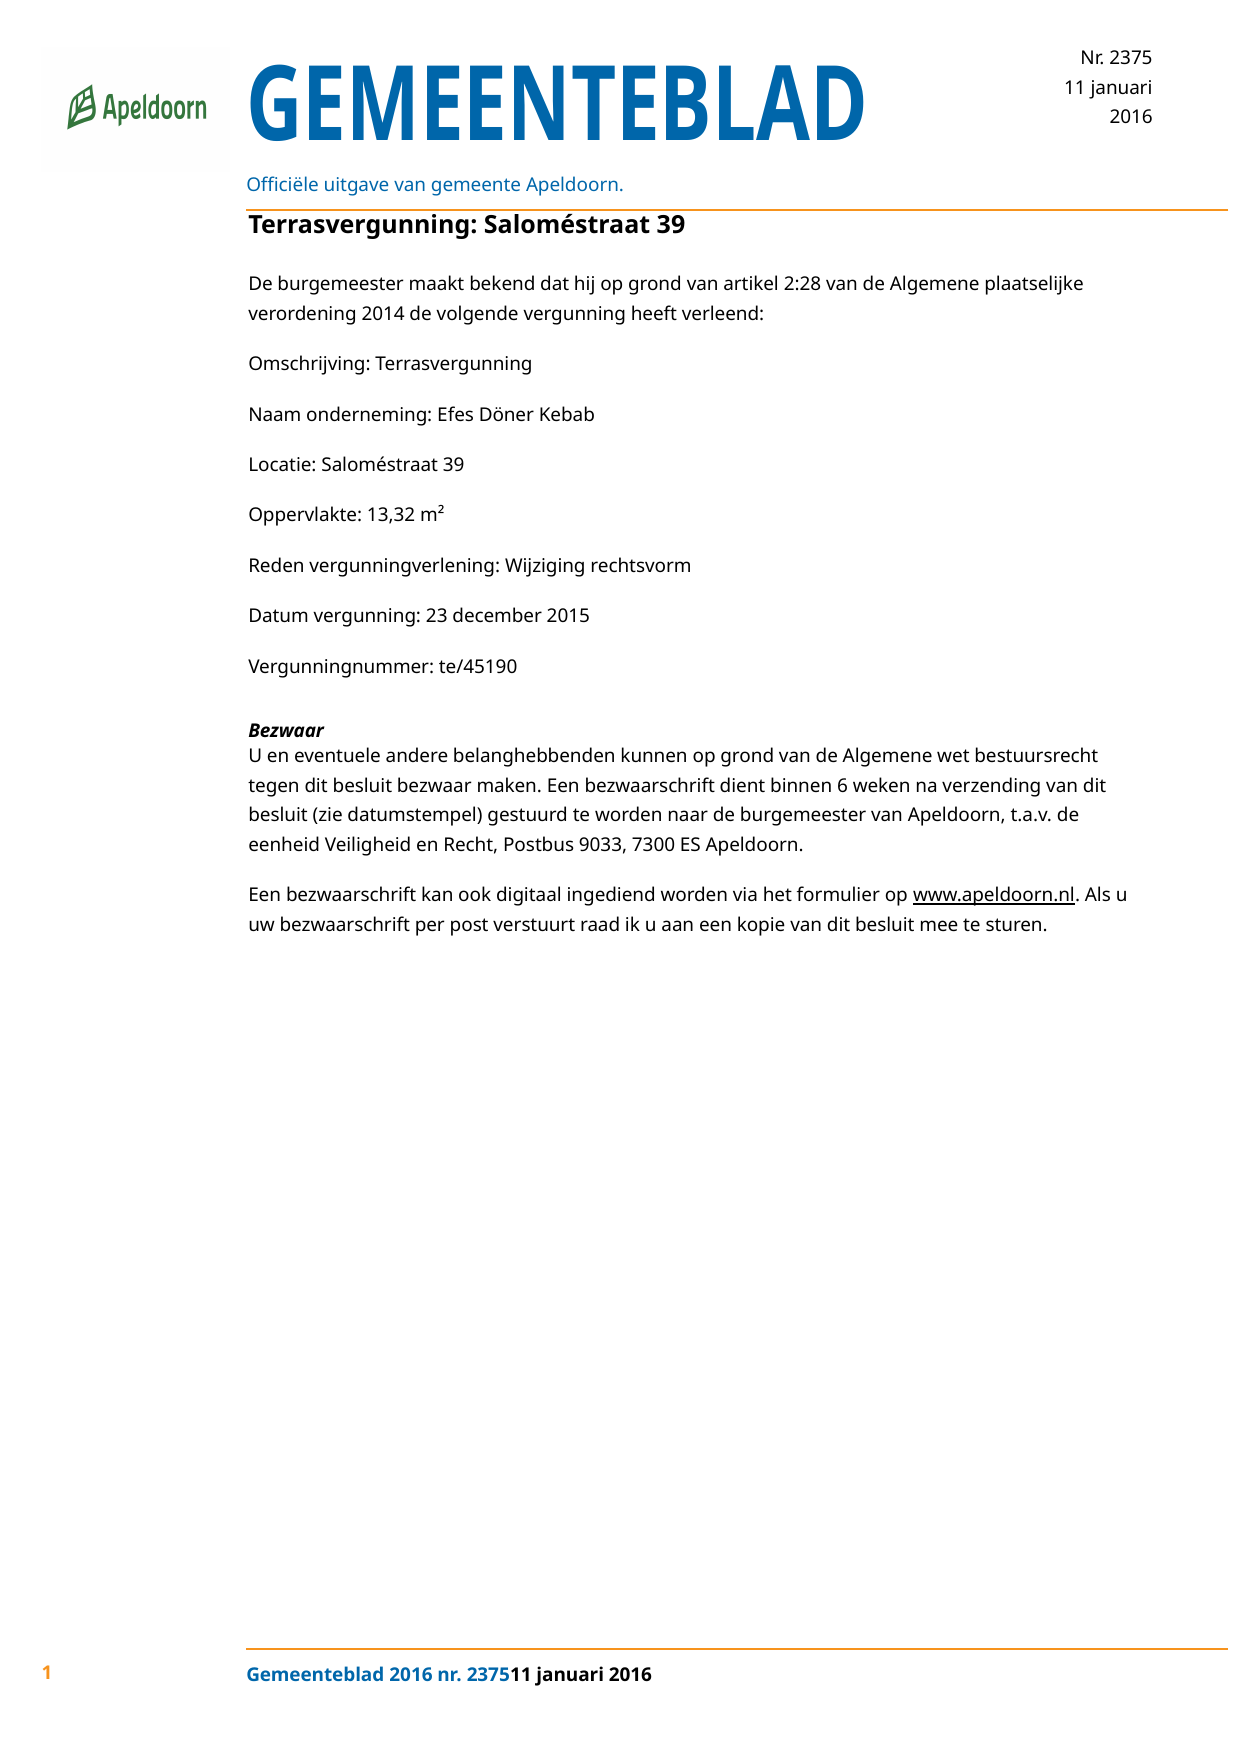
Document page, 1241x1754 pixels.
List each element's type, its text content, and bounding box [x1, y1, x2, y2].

text Omschrijving: Terrasvergunning [248, 350, 1152, 376]
picture [41, 47, 231, 172]
text Datum vergunning: 23 december 2015 [248, 602, 1152, 628]
text Terrasvergunning: Saloméstraat 39 [248, 211, 1152, 241]
text U en eventuele andere belanghebbenden kunnen op grond van de Algemene wet bestuursrecht tegen dit besluit bezwaar maken. Een bezwaarschrift dient binnen 6 weken na verzending van dit besluit (zie datumstempel) gestuurd te worden naar de burgemeester van Apeldoorn, t.a.v. de eenheid Veiligheid en Recht, Postbus 9033, 7300 ES Apeldoorn. [248, 742, 1152, 857]
text Locatie: Saloméstraat 39 [248, 451, 1152, 477]
text Reden vergunningverlening: Wijziging rechtsvorm [248, 552, 1152, 578]
text De burgemeester maakt bekend dat hij op grond van artikel 2:28 van de Algemene plaatselijke verordening 2014 de volgende vergunning heeft verleend: [248, 270, 1152, 326]
text Oppervlakte: 13,32 m² [248, 502, 1152, 527]
text Vergunningnummer: te/45190 [248, 653, 1152, 678]
text Een bezwaarschrift kan ook digitaal ingediend worden via het formulier op www.apeldoorn.nl. Als u uw bezwaarschrift per post verstuurt raad ik u aan een kopie van dit besluit mee te sturen. [248, 882, 1152, 937]
text Bezwaar [248, 717, 1152, 742]
text Naam onderneming: Efes Döner Kebab [248, 401, 1152, 426]
